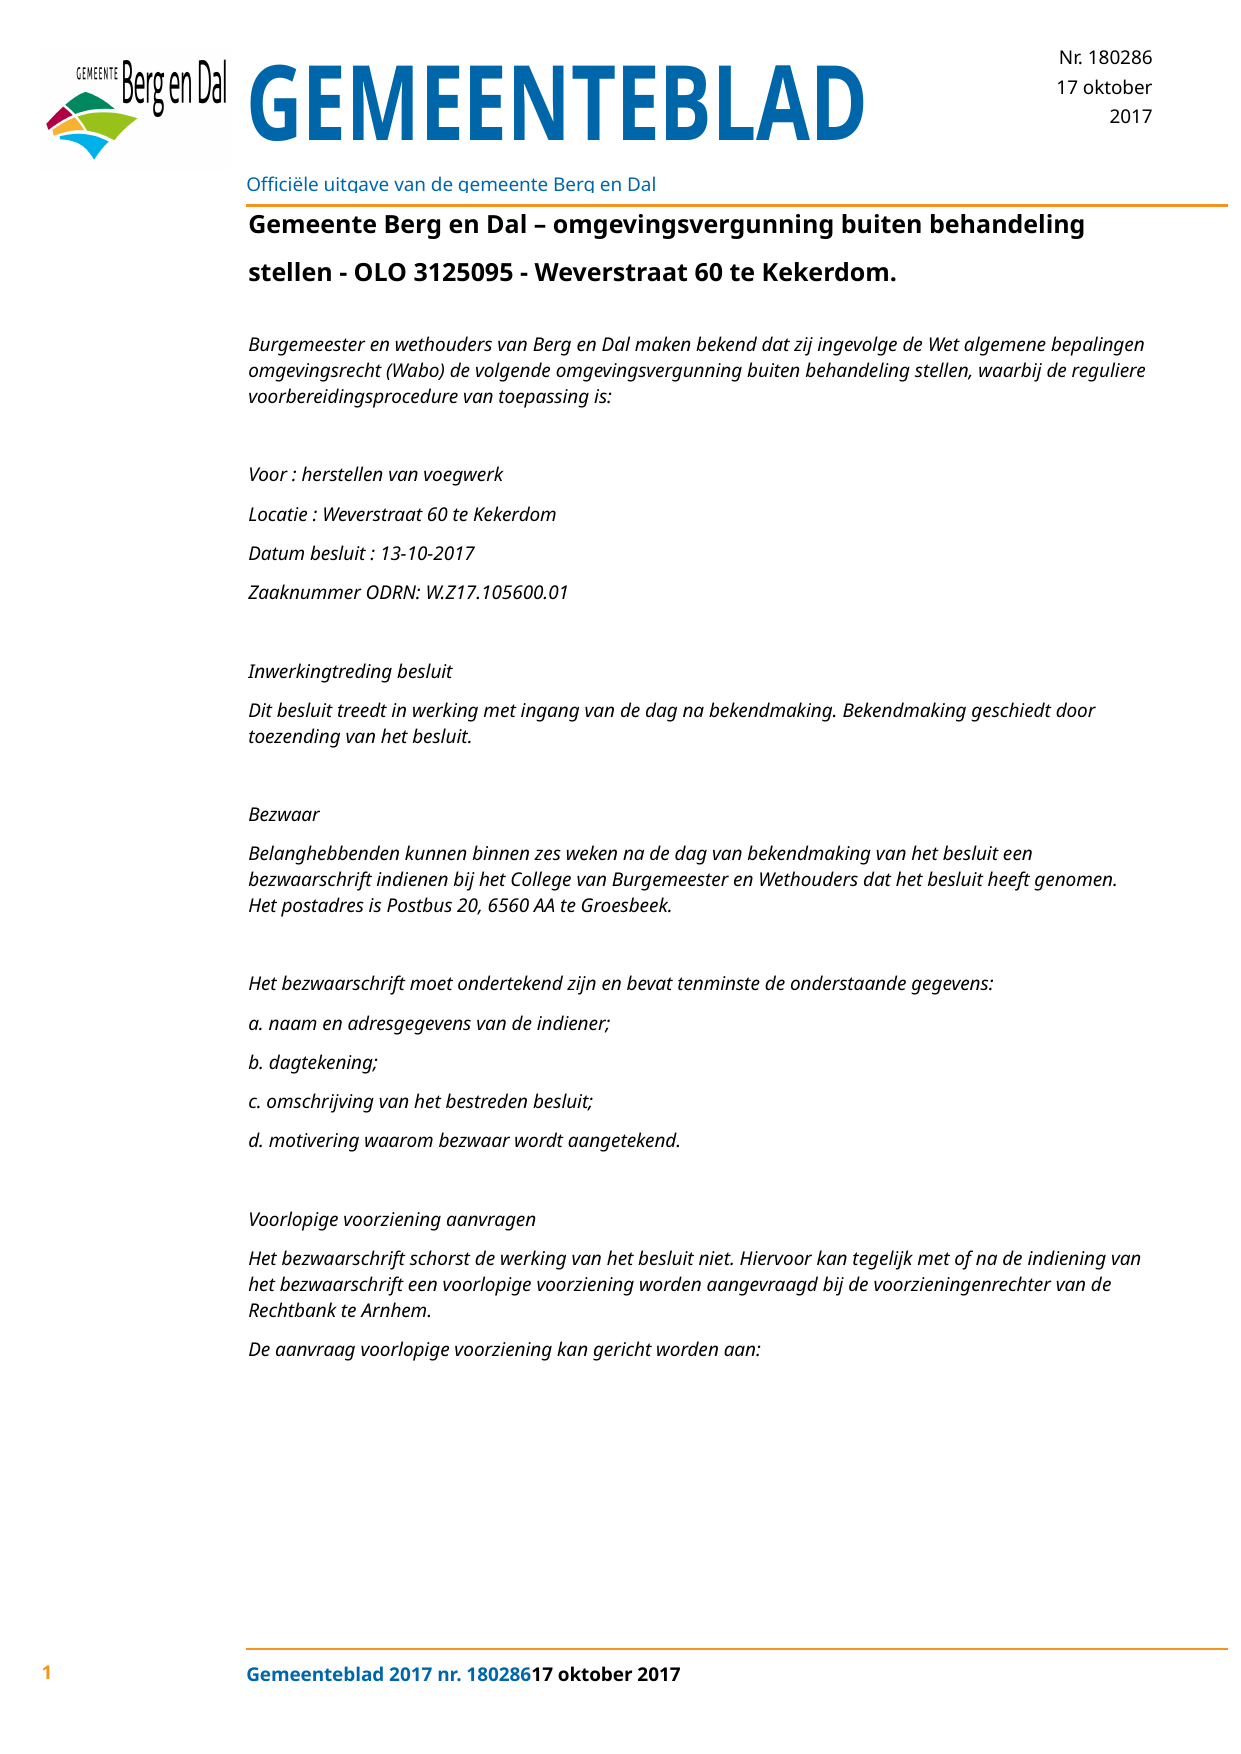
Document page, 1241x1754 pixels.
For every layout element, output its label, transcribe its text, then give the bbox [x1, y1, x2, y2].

text Zaaknummer ODRN: W.Z17.105600.01 [248, 579, 1152, 605]
text Bezwaar [248, 801, 1152, 827]
text Burgemeester en wethouders van Berg en Dal maken bekend dat zij ingevolge de Wet algemene bepalingen omgevingsrecht (Wabo) de volgende omgevingsvergunning buiten behandeling stellen, waarbij de reguliere voorbereidingsprocedure van toepassing is: [248, 331, 1152, 409]
text Het bezwaarschrift moet ondertekend zijn en bevat tenminste de onderstaande gegevens: [248, 971, 1152, 996]
text Gemeente Berg en Dal – omgevingsvergunning buiten behandeling stellen - OLO 3125095 - Weverstraat 60 te Kekerdom. [248, 207, 1152, 288]
text b. dagtekening; [248, 1049, 1152, 1075]
text c. omschrijving van het bestreden besluit; [248, 1088, 1152, 1114]
text Datum besluit : 13-10-2017 [248, 540, 1152, 566]
picture [41, 47, 231, 172]
text Inwerkingtreding besluit [248, 658, 1152, 683]
text De aanvraag voorlopige voorziening kan gericht worden aan: [248, 1336, 1152, 1362]
text a. naam en adresgegevens van de indiener; [248, 1010, 1152, 1036]
text Voor : herstellen van voegwerk [248, 461, 1152, 487]
text d. motivering waarom bezwaar wordt aangetekend. [248, 1128, 1152, 1153]
text Voorlopige voorziening aanvragen [248, 1206, 1152, 1232]
text Het bezwaarschrift schorst de werking van het besluit niet. Hiervoor kan tegelijk met of na de indiening van het bezwaarschrift een voorlopige voorziening worden aangevraagd bij de voorzieningenrechter van de Rechtbank te Arnhem. [248, 1246, 1152, 1323]
text Dit besluit treedt in werking met ingang van de dag na bekendmaking. Bekendmaking geschiedt door toezending van het besluit. [248, 697, 1152, 748]
text Locatie : Weverstraat 60 te Kekerdom [248, 501, 1152, 526]
text Belanghebbenden kunnen binnen zes weken na de dag van bekendmaking van het besluit een bezwaarschrift indienen bij het College van Burgemeester en Wethouders dat het besluit heeft genomen. Het postadres is Postbus 20, 6560 AA te Groesbeek. [248, 841, 1152, 918]
